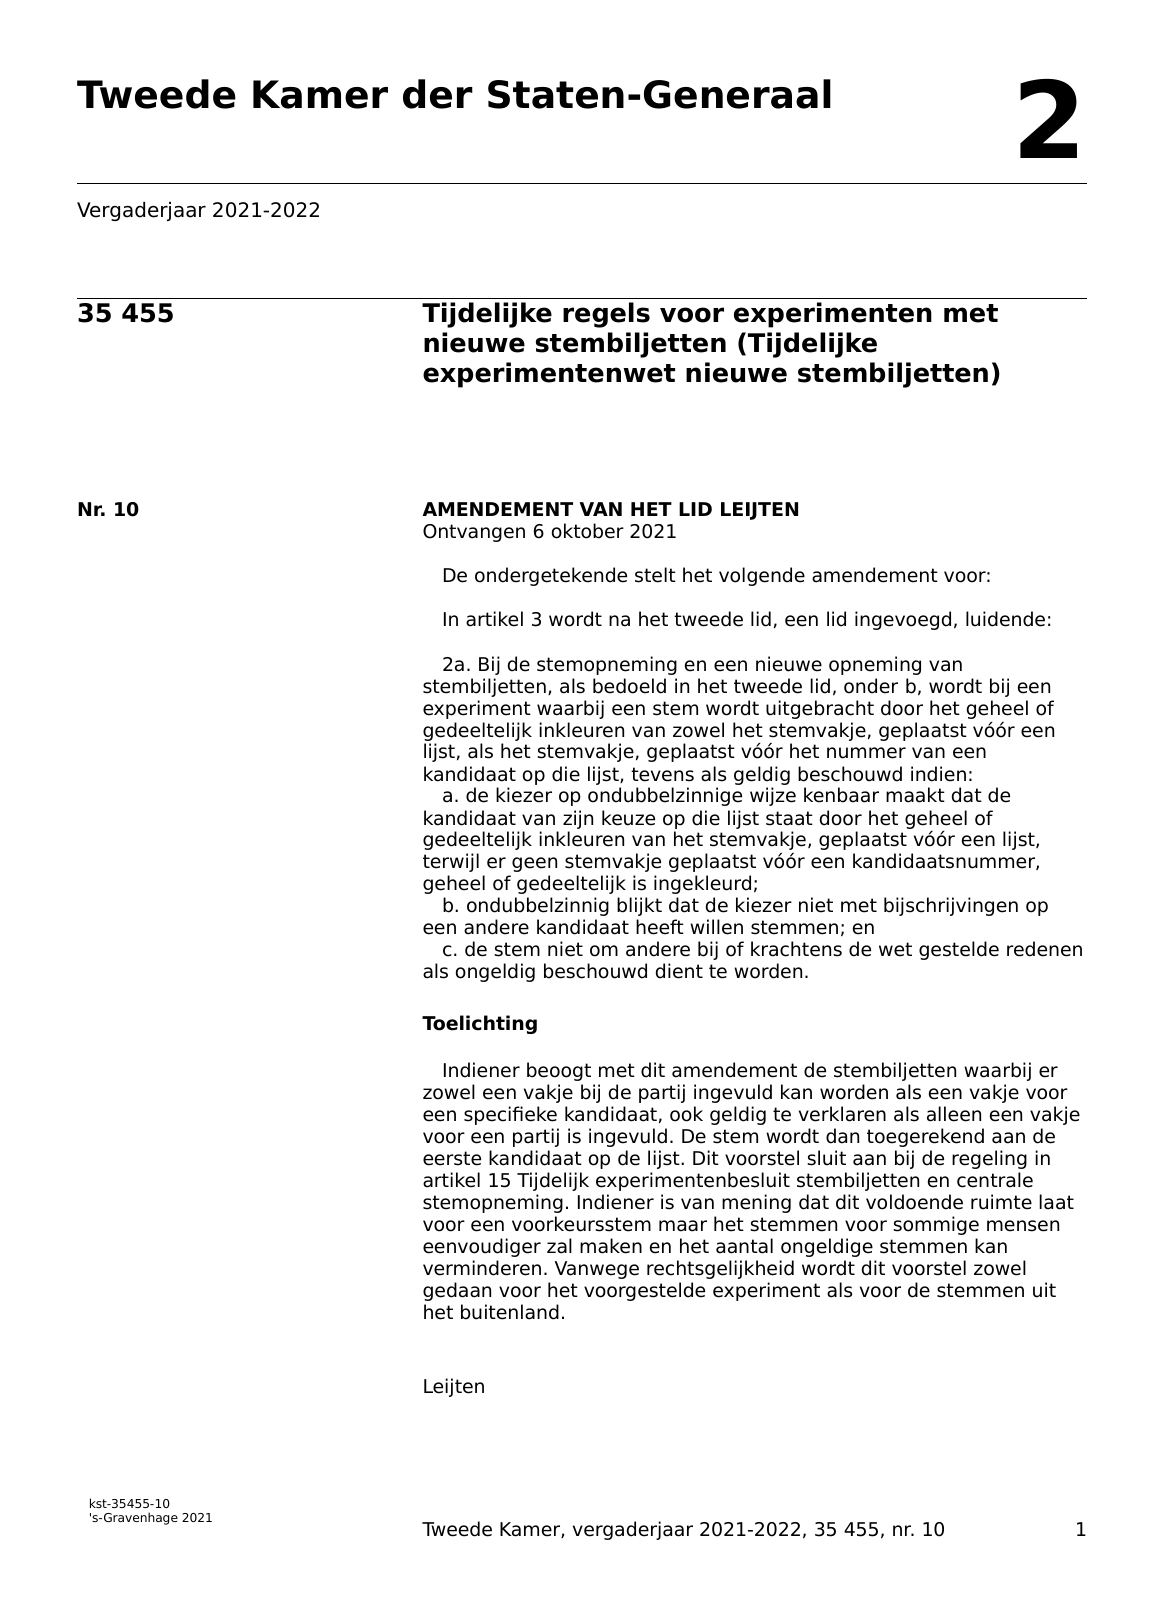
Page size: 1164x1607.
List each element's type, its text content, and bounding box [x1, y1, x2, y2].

text 2a. Bij de stemopneming en een nieuwe opneming van stembiljetten, als bedoeld in het tweede lid, onder b, wordt bij een experiment waarbij een stem wordt uitgebracht door het geheel of gedeeltelijk inkleuren van zowel het stemvakje, geplaatst vóór een lijst, als het stemvakje, geplaatst vóór het nummer van een kandidaat op die lijst, tevens als geldig beschouwd indien: [422, 653, 1087, 785]
text De ondergetekende stelt het volgende amendement voor: [422, 565, 1087, 587]
text In artikel 3 wordt na het tweede lid, een lid ingevoegd, luidende: [422, 609, 1087, 631]
subtitle Nr. 10 AMENDEMENT VAN HET LID LEIJTEN [77, 499, 1087, 521]
table_header 2 [886, 59, 1087, 183]
text b. ondubbelzinnig blijkt dat de kiezer niet met bijschrijvingen op een andere kandidaat heeft willen stemmen; en [422, 895, 1087, 939]
text kst-35455-10 [88, 1497, 323, 1511]
table_header Tweede Kamer der Staten-Generaal [77, 59, 886, 183]
text a. de kiezer op ondubbelzinnige wijze kenbaar maakt dat de kandidaat van zijn keuze op die lijst staat door het geheel of gedeeltelijk inkleuren van het stemvakje, geplaatst vóór een lijst, terwijl er geen stemvakje geplaatst vóór een kandidaatsnummer, geheel of gedeeltelijk is ingekleurd; [422, 785, 1087, 895]
text Ontvangen 6 oktober 2021 [422, 521, 1087, 543]
text Leijten [422, 1354, 1087, 1398]
subtitle 35 455 Tijdelijke regels voor experimenten met nieuwe stembiljetten (Tijdelijke experimentenwet nieuwe stembiljetten) [77, 299, 1087, 388]
text Indiener beoogt met dit amendement de stembiljetten waarbij er zowel een vakje bij de partij ingevuld kan worden als een vakje voor een specifieke kandidaat, ook geldig te verklaren als alleen een vakje voor een partij is ingevuld. De stem wordt dan toegerekend aan de eerste kandidaat op de lijst. Dit voorstel sluit aan bij de regeling in artikel 15 Tijdelijk experimentenbesluit stembiljetten en centrale stemopneming. Indiener is van mening dat dit voldoende ruimte laat voor een voorkeursstem maar het stemmen voor sommige mensen eenvoudiger zal maken en het aantal ongeldige stemmen kan verminderen. Vanwege rechtsgelijkheid wordt dit voorstel zowel gedaan voor het voorgestelde experiment als voor de stemmen uit het buitenland. [422, 1060, 1087, 1324]
table_cell Vergaderjaar 2021-2022 [77, 184, 1087, 298]
subtitle Toelichting [422, 1013, 1087, 1035]
text 's-Gravenhage 2021 [88, 1511, 323, 1525]
text c. de stem niet om andere bij of krachtens de wet gestelde redenen als ongeldig beschouwd dient te worden. [422, 939, 1087, 983]
